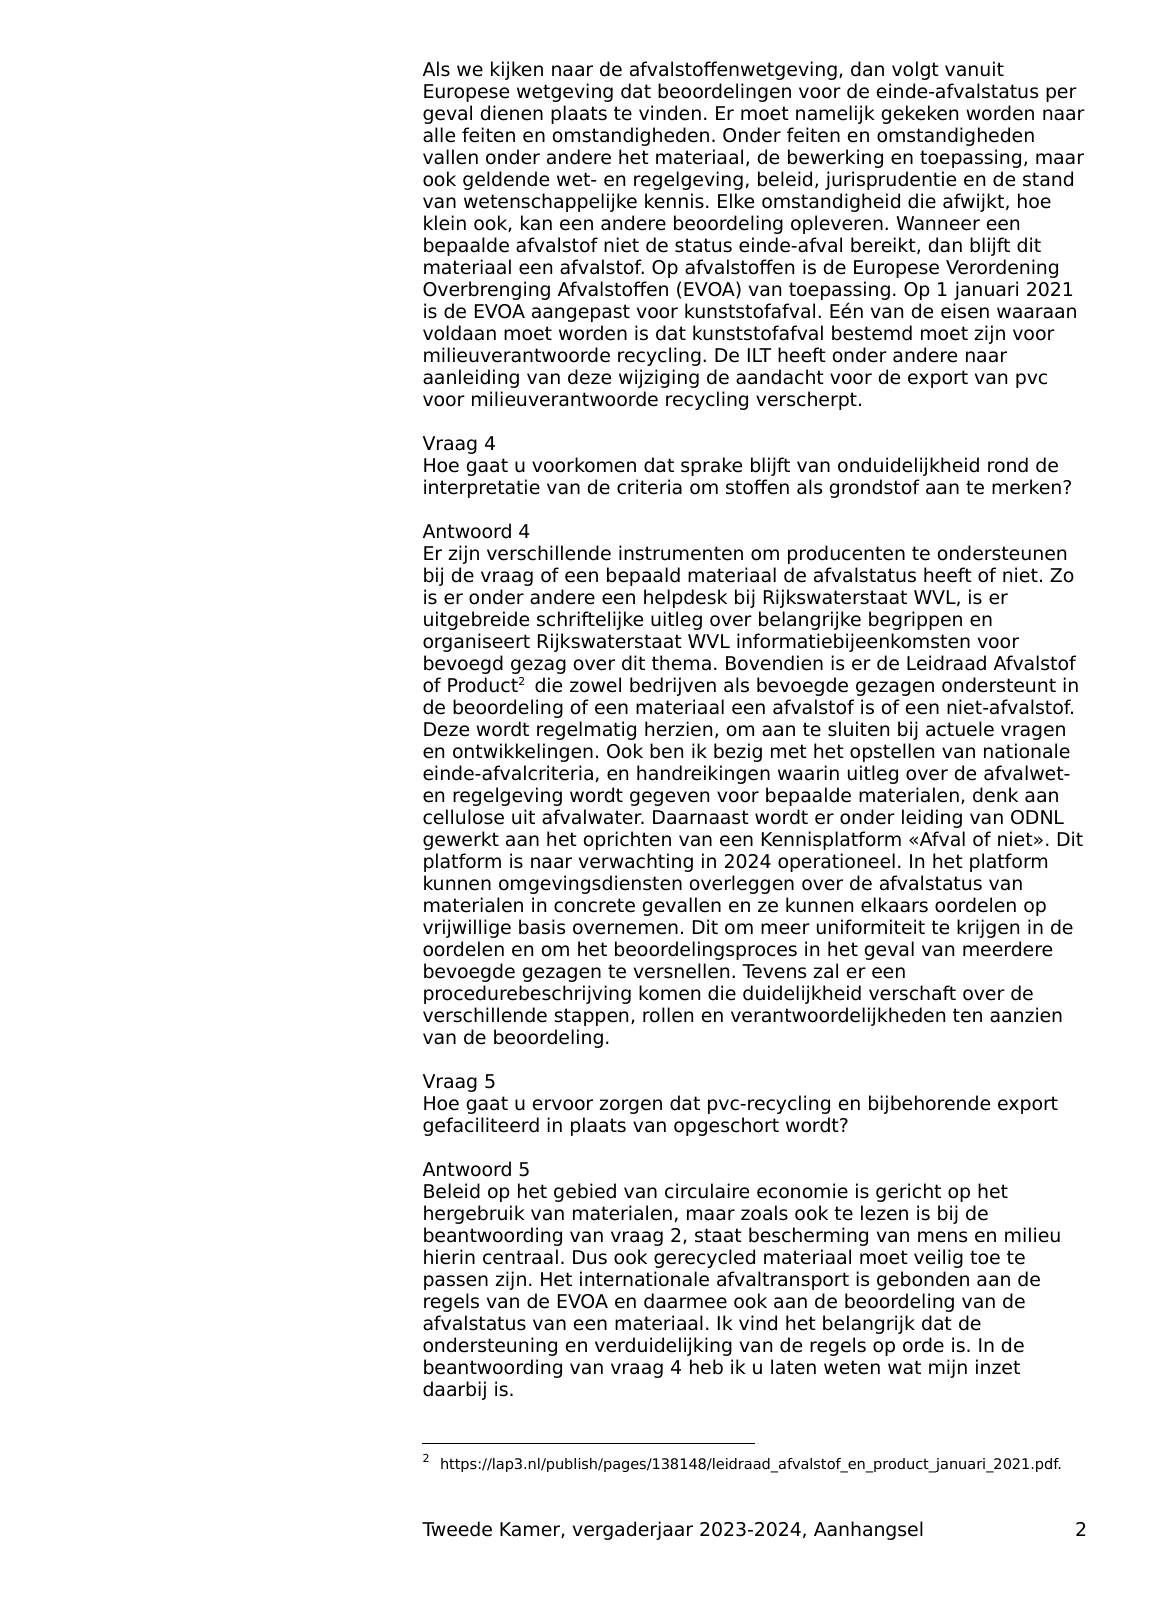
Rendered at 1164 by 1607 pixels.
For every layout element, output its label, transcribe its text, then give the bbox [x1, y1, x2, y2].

text Antwoord 5 [422, 1159, 1087, 1181]
text https://lap3.nl/publish/pages/138148/leidraad_afvalstof_en_product_januari_2021.pdf. [422, 1452, 1087, 1474]
text Er zijn verschillende instrumenten om producenten te ondersteunen bij de vraag of een bepaald materiaal de afvalstatus heeft of niet. Zo is er onder andere een helpdesk bij Rijkswaterstaat WVL, is er uitgebreide schriftelijke uitleg over belangrijke begrippen en organiseert Rijkswaterstaat WVL informatiebijeenkomsten voor bevoegd gezag over dit thema. Bovendien is er de Leidraad Afvalstof of Product die zowel bedrijven als bevoegde gezagen ondersteunt in de beoordeling of een materiaal een afvalstof is of een niet-afvalstof. Deze wordt regelmatig herzien, om aan te sluiten bij actuele vragen en ontwikkelingen. Ook ben ik bezig met het opstellen van nationale einde-afvalcriteria, en handreikingen waarin uitleg over de afvalwet- en regelgeving wordt gegeven voor bepaalde materialen, denk aan cellulose uit afvalwater. Daarnaast wordt er onder leiding van ODNL gewerkt aan het oprichten van een Kennisplatform «Afval of niet». Dit platform is naar verwachting in 2024 operationeel. In het platform kunnen omgevingsdiensten overleggen over de afvalstatus van materialen in concrete gevallen en ze kunnen elkaars oordelen op vrijwillige basis overnemen. Dit om meer uniformiteit te krijgen in de oordelen en om het beoordelingsproces in het geval van meerdere bevoegde gezagen te versnellen. Tevens zal er een procedurebeschrijving komen die duidelijkheid verschaft over de verschillende stappen, rollen en verantwoordelijkheden ten aanzien van de beoordeling. [422, 543, 1087, 1048]
text Beleid op het gebied van circulaire economie is gericht op het hergebruik van materialen, maar zoals ook te lezen is bij de beantwoording van vraag 2, staat bescherming van mens en milieu hierin centraal. Dus ook gerecycled materiaal moet veilig toe te passen zijn. Het internationale afvaltransport is gebonden aan de regels van de EVOA en daarmee ook aan de beoordeling van de afvalstatus van een materiaal. Ik vind het belangrijk dat de ondersteuning en verduidelijking van de regels op orde is. In de beantwoording van vraag 4 heb ik u laten weten wat mijn inzet daarbij is. [422, 1181, 1087, 1401]
text Hoe gaat u voorkomen dat sprake blijft van onduidelijkheid rond de interpretatie van de criteria om stoffen als grondstof aan te merken? [422, 455, 1087, 499]
text Als we kijken naar de afvalstoffenwetgeving, dan volgt vanuit Europese wetgeving dat beoordelingen voor de einde-afvalstatus per geval dienen plaats te vinden. Er moet namelijk gekeken worden naar alle feiten en omstandigheden. Onder feiten en omstandigheden vallen onder andere het materiaal, de bewerking en toepassing, maar ook geldende wet- en regelgeving, beleid, jurisprudentie en de stand van wetenschappelijke kennis. Elke omstandigheid die afwijkt, hoe klein ook, kan een andere beoordeling opleveren. Wanneer een bepaalde afvalstof niet de status einde-afval bereikt, dan blijft dit materiaal een afvalstof. Op afvalstoffen is de Europese Verordening Overbrenging Afvalstoffen (EVOA) van toepassing. Op 1 januari 2021 is de EVOA aangepast voor kunststofafval. Eén van de eisen waaraan voldaan moet worden is dat kunststofafval bestemd moet zijn voor milieuverantwoorde recycling. De ILT heeft onder andere naar aanleiding van deze wijziging de aandacht voor de export van pvc voor milieuverantwoorde recycling verscherpt. [422, 59, 1087, 411]
text Vraag 5 [422, 1071, 1087, 1093]
text Vraag 4 [422, 433, 1087, 455]
text Antwoord 4 [422, 521, 1087, 543]
text Hoe gaat u ervoor zorgen dat pvc-recycling en bijbehorende export gefaciliteerd in plaats van opgeschort wordt? [422, 1093, 1087, 1137]
